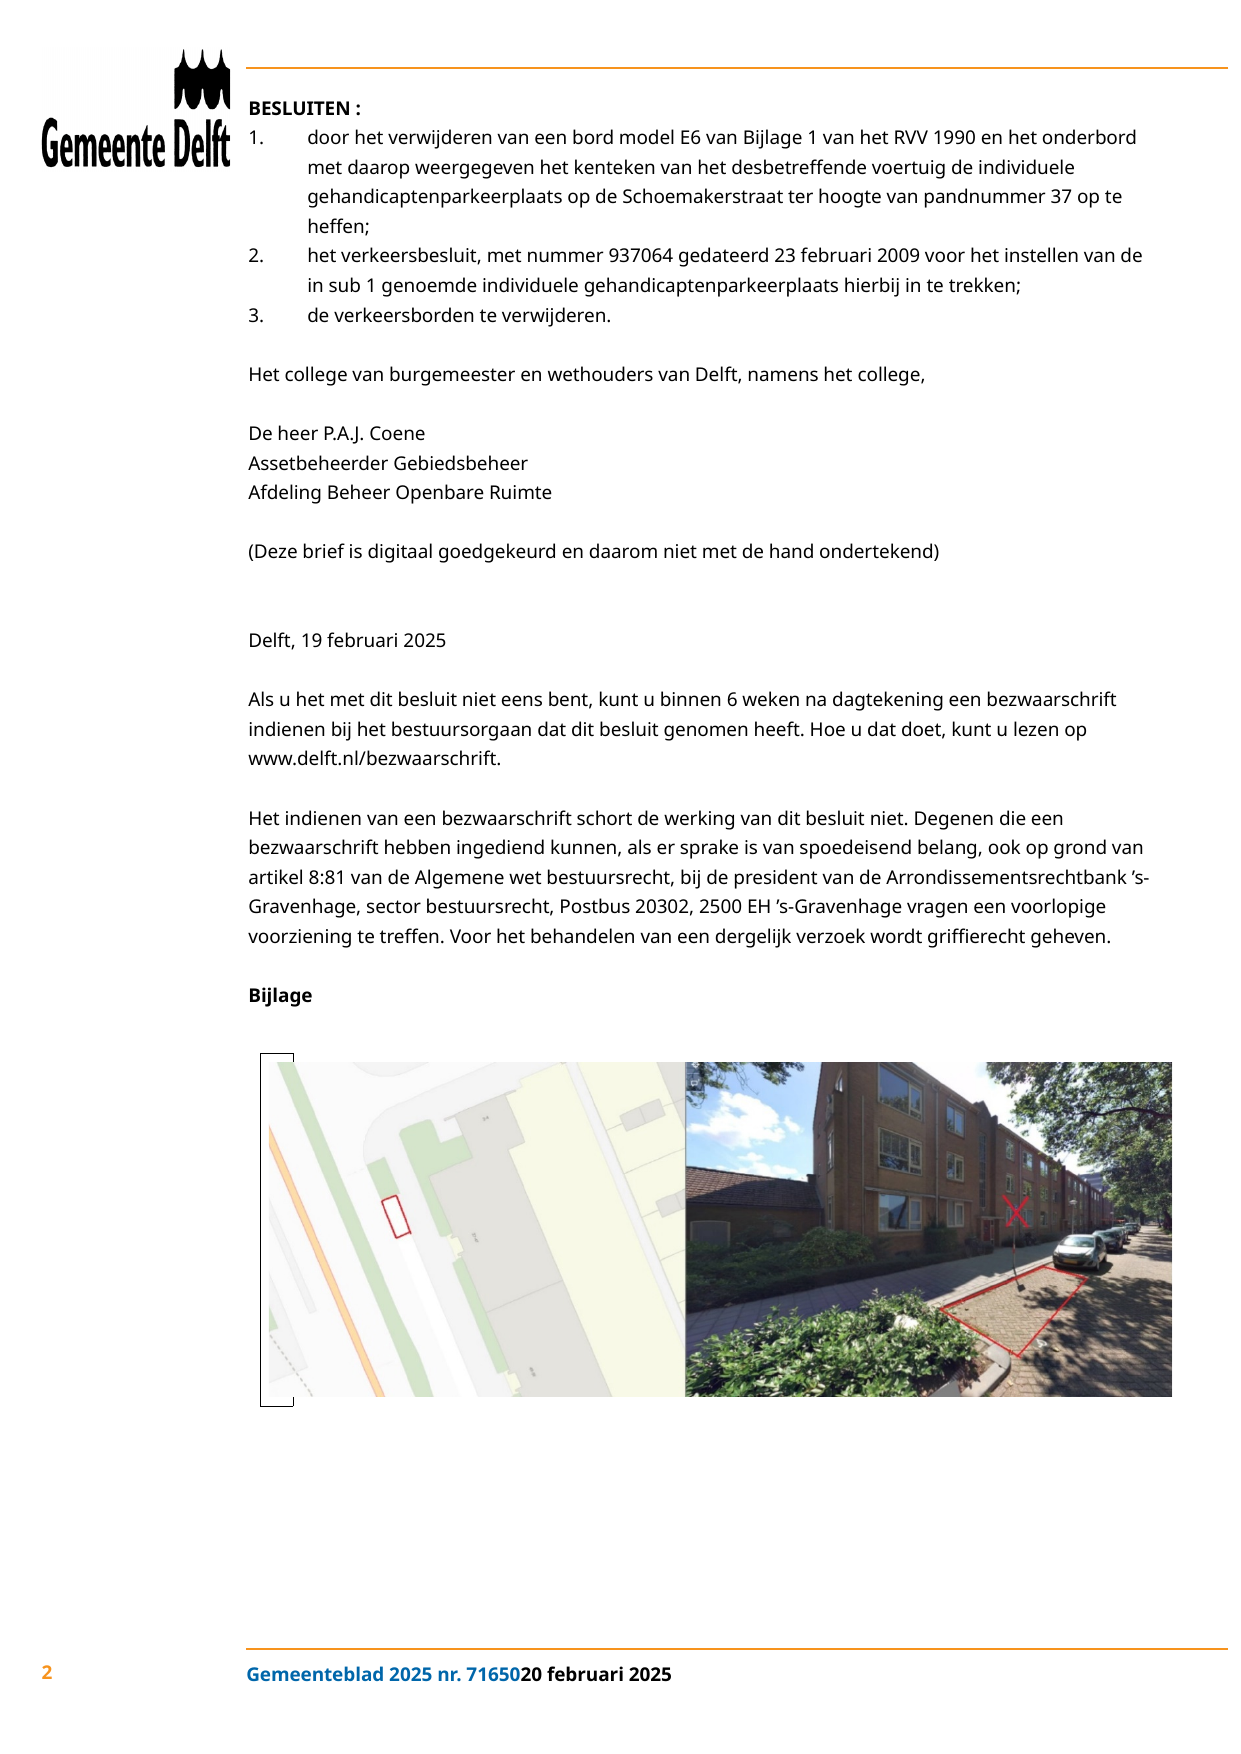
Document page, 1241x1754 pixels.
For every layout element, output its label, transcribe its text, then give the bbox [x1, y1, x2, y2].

list de verkeersborden te verwijderen. [248, 302, 1152, 328]
text Het college van burgemeester en wethouders van Delft, namens het college, [248, 361, 1152, 387]
text Assetbeheerder Gebiedsbeheer [248, 450, 1152, 476]
list het verkeersbesluit, met nummer 937064 gedateerd 23 februari 2009 voor het instellen van de in sub 1 genoemde individuele gehandicaptenparkeerplaats hierbij in te trekken; [248, 243, 1152, 298]
text De heer P.A.J. Coene [248, 420, 1152, 446]
picture [41, 47, 231, 172]
text Bijlage [248, 982, 1152, 1008]
text (Deze brief is digitaal goedgekeurd en daarom niet met de hand ondertekend) [248, 538, 1152, 564]
list door het verwijderen van een bord model E6 van Bijlage 1 van het RVV 1990 en het onderbord met daarop weergegeven het kenteken van het desbetreffende voertuig de individuele gehandicaptenparkeerplaats op de Schoemakerstraat ter hoogte van pandnummer 37 op te heffen; [248, 124, 1152, 239]
text Afdeling Beheer Openbare Ruimte [248, 479, 1152, 505]
text BESLUITEN : [248, 95, 1152, 121]
text Als u het met dit besluit niet eens bent, kunt u binnen 6 weken na dagtekening een bezwaarschrift indienen bij het bestuursorgaan dat dit besluit genomen heeft. Hoe u dat doet, kunt u lezen op www.delft.nl/bezwaarschrift. [248, 686, 1152, 771]
text Het indienen van een bezwaarschrift schort de werking van dit besluit niet. Degenen die een bezwaarschrift hebben ingediend kunnen, als er sprake is van spoedeisend belang, ook op grond van artikel 8:81 van de Algemene wet bestuursrecht, bij de president van de Arrondissementsrechtbank ’s-Gravenhage, sector bestuursrecht, Postbus 20302, 2500 EH ’s-Gravenhage vragen een voorlopige voorziening te treffen. Voor het behandelen van een dergelijk verzoek wordt griffierecht geheven. [248, 805, 1152, 949]
picture [268, 1062, 1173, 1397]
text Delft, 19 februari 2025 [248, 627, 1152, 653]
